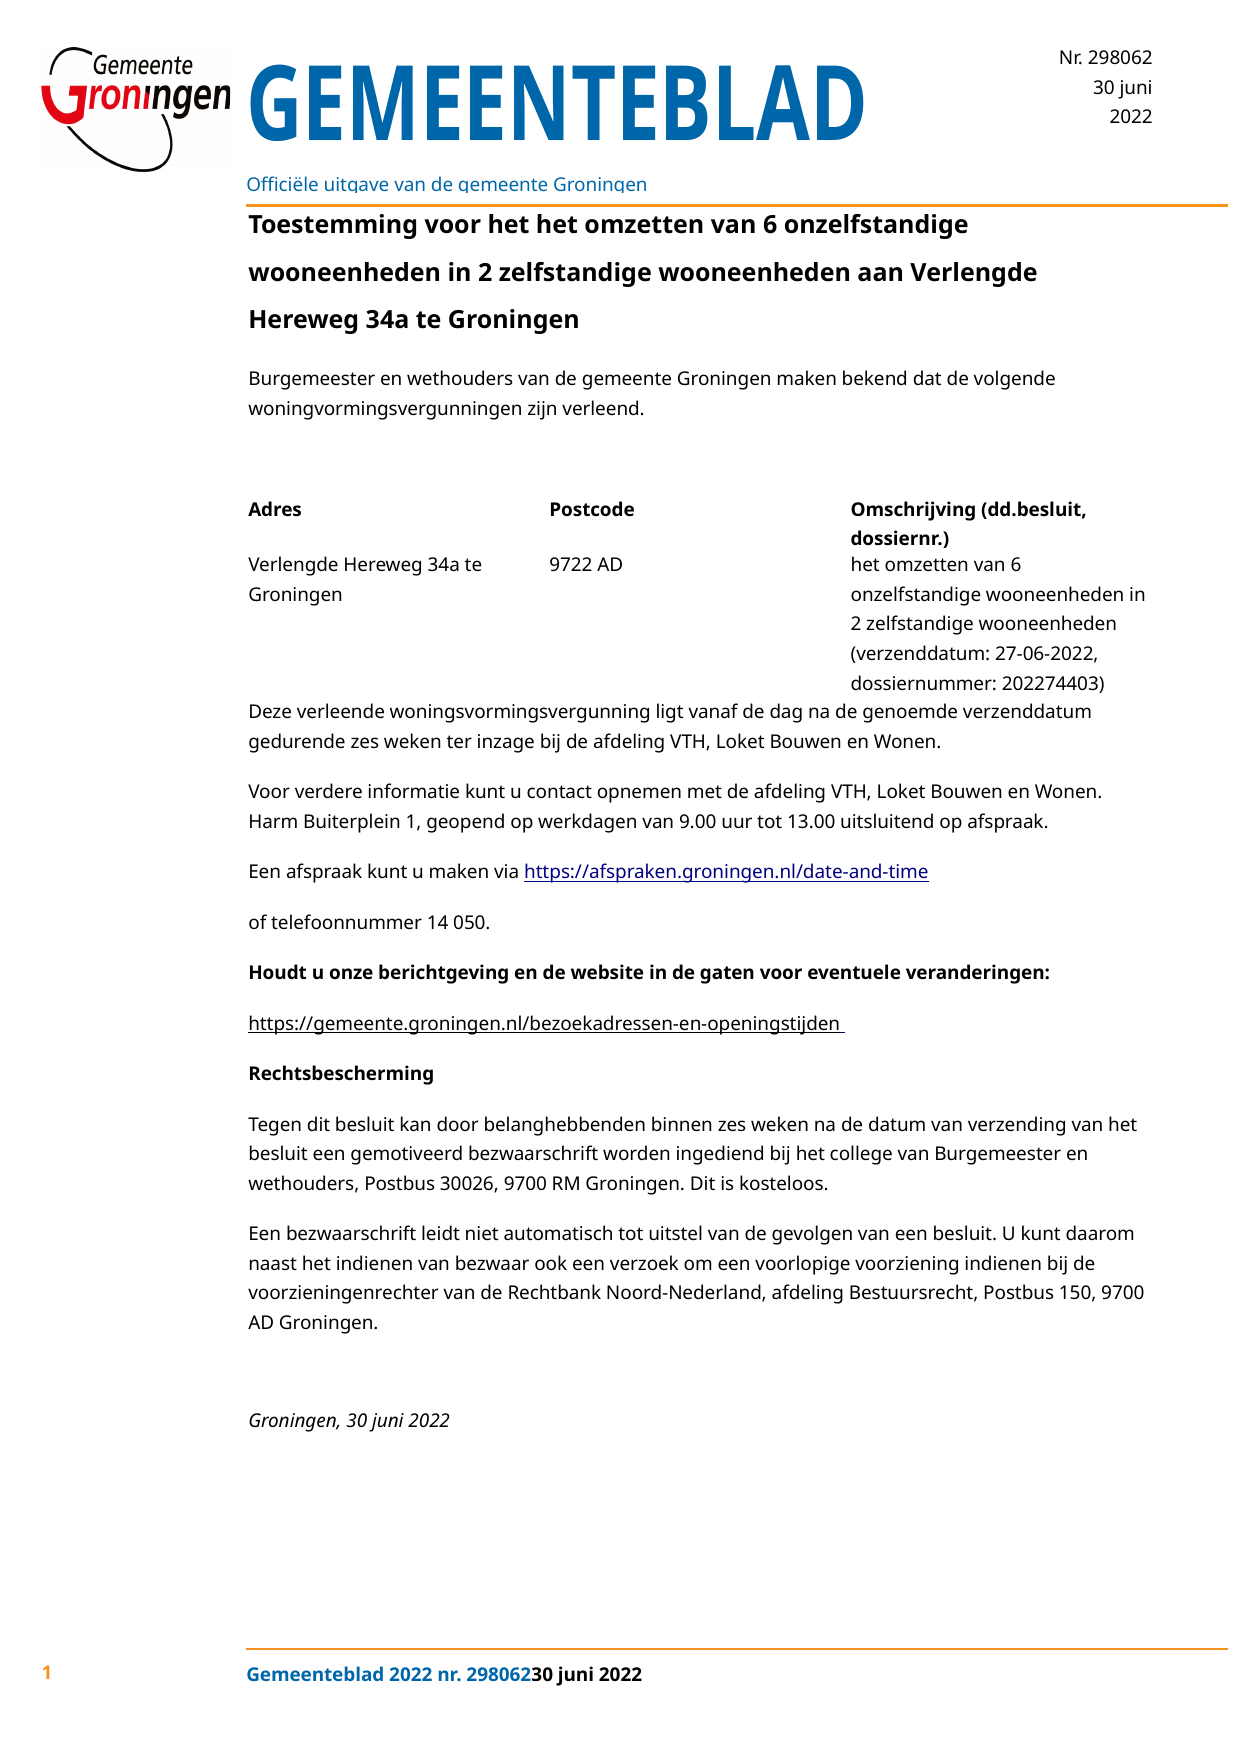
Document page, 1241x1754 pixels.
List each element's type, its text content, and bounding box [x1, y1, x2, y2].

text Houdt u onze berichtgeving en de website in de gaten voor eventuele veranderingen: [248, 959, 1152, 985]
text Toestemming voor het het omzetten van 6 onzelfstandige wooneenheden in 2 zelfstandige wooneenheden aan Verlengde Hereweg 34a te Groningen [248, 207, 1152, 336]
text Rechtsbescherming [248, 1060, 1152, 1086]
table_cell het omzetten van 6 onzelfstandige wooneenheden in 2 zelfstandige wooneenheden (verzenddatum: 27-06-2022, dossiernummer: 202274403) [850, 551, 1152, 695]
text Burgemeester en wethouders van de gemeente Groningen maken bekend dat de volgende woningvormingsvergunningen zijn verleend. [248, 366, 1152, 421]
table_cell 9722 AD [549, 551, 850, 695]
text Tegen dit besluit kan door belanghebbenden binnen zes weken na de datum van verzending van het besluit een gemotiveerd bezwaarschrift worden ingediend bij het college van Burgemeester en wethouders, Postbus 30026, 9700 RM Groningen. Dit is kosteloos. [248, 1111, 1152, 1196]
text of telefoonnummer 14 050. [248, 909, 1152, 935]
table_header Omschrijving (dd.besluit, dossiernr.) [850, 496, 1152, 551]
table_header Postcode [549, 496, 850, 551]
text Deze verleende woningsvormingsvergunning ligt vanaf de dag na de genoemde verzenddatum gedurende zes weken ter inzage bij de afdeling VTH, Loket Bouwen en Wonen. [248, 699, 1152, 754]
text Groningen, 30 juni 2022 [248, 1407, 1152, 1433]
text Een afspraak kunt u maken via https://afspraken.groningen.nl/date-and-time [248, 859, 1152, 884]
text Voor verdere informatie kunt u contact opnemen met de afdeling VTH, Loket Bouwen en Wonen. Harm Buiterplein 1, geopend op werkdagen van 9.00 uur tot 13.00 uitsluitend op afspraak. [248, 779, 1152, 834]
table_cell Verlengde Hereweg 34a te Groningen [248, 551, 549, 695]
picture [41, 47, 231, 172]
text Een bezwaarschrift leidt niet automatisch tot uitstel van de gevolgen van een besluit. U kunt daarom naast het indienen van bezwaar ook een verzoek om een voorlopige voorziening indienen bij de voorzieningenrechter van de Rechtbank Noord-Nederland, afdeling Bestuursrecht, Postbus 150, 9700 AD Groningen. [248, 1220, 1152, 1335]
table_header Adres [248, 496, 549, 551]
text https://gemeente.groningen.nl/bezoekadressen-en-openingstijden [248, 1010, 1152, 1036]
